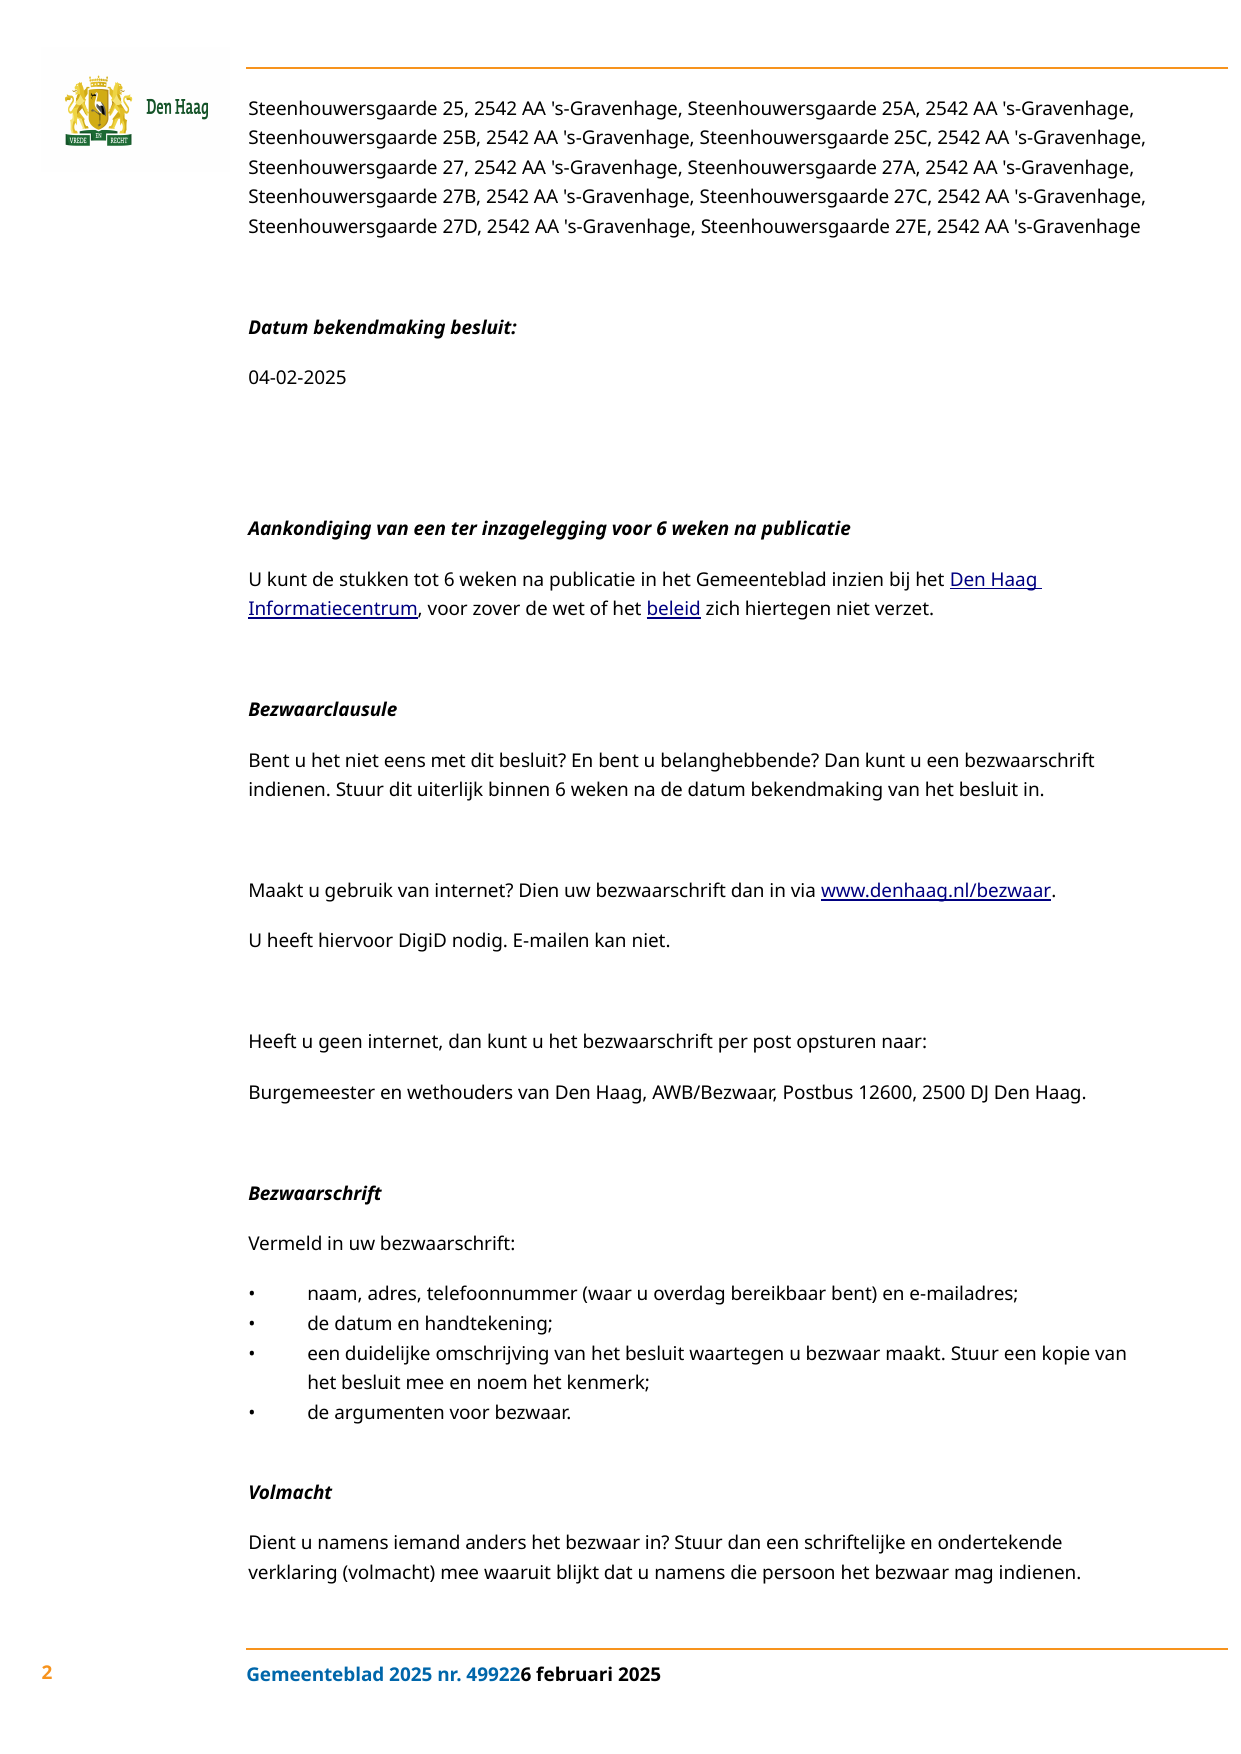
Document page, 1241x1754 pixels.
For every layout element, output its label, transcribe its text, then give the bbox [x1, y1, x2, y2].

text Vermeld in uw bezwaarschrift: [248, 1230, 1152, 1256]
text Burgemeester en wethouders van Den Haag, AWB/Bezwaar, Postbus 12600, 2500 DJ Den Haag. [248, 1079, 1152, 1105]
text Bent u het niet eens met dit besluit? En bent u belanghebbende? Dan kunt u een bezwaarschrift indienen. Stuur dit uiterlijk binnen 6 weken na de datum bekendmaking van het besluit in. [248, 747, 1152, 802]
text Datum bekendmaking besluit: [248, 314, 1152, 340]
list een duidelijke omschrijving van het besluit waartegen u bezwaar maakt. Stuur een kopie van het besluit mee en noem het kenmerk; [248, 1340, 1152, 1395]
list de argumenten voor bezwaar. [248, 1399, 1152, 1425]
list naam, adres, telefoonnummer (waar u overdag bereikbaar bent) en e-mailadres; [248, 1281, 1152, 1306]
list de datum en handtekening; [248, 1310, 1152, 1336]
text Bezwaarclausule [248, 696, 1152, 722]
text Steenhouwersgaarde 25, 2542 AA 's-Gravenhage, Steenhouwersgaarde 25A, 2542 AA 's-Gravenhage, Steenhouwersgaarde 25B, 2542 AA 's-Gravenhage, Steenhouwersgaarde 25C, 2542 AA 's-Gravenhage, Steenhouwersgaarde 27, 2542 AA 's-Gravenhage, Steenhouwersgaarde 27A, 2542 AA 's-Gravenhage, Steenhouwersgaarde 27B, 2542 AA 's-Gravenhage, Steenhouwersgaarde 27C, 2542 AA 's-Gravenhage, Steenhouwersgaarde 27D, 2542 AA 's-Gravenhage, Steenhouwersgaarde 27E, 2542 AA 's-Gravenhage [248, 95, 1152, 239]
text Bezwaarschrift [248, 1180, 1152, 1206]
text U heeft hiervoor DigiD nodig. E-mailen kan niet. [248, 928, 1152, 953]
text 04-02-2025 [248, 364, 1152, 390]
text Heeft u geen internet, dan kunt u het bezwaarschrift per post opsturen naar: [248, 1028, 1152, 1054]
text Dient u namens iemand anders het bezwaar in? Stuur dan een schriftelijke en ondertekende verklaring (volmacht) mee waaruit blijkt dat u namens die persoon het bezwaar mag indienen. [248, 1529, 1152, 1585]
text Volmacht [248, 1479, 1152, 1505]
text Maakt u gebruik van internet? Dien uw bezwaarschrift dan in via www.denhaag.nl/bezwaar. [248, 877, 1152, 903]
text U kunt de stukken tot 6 weken na publicatie in het Gemeenteblad inzien bij het Den Haag Informatiecentrum, voor zover de wet of het beleid zich hiertegen niet verzet. [248, 566, 1152, 621]
text Aankondiging van een ter inzagelegging voor 6 weken na publicatie [248, 516, 1152, 541]
picture [41, 47, 231, 172]
